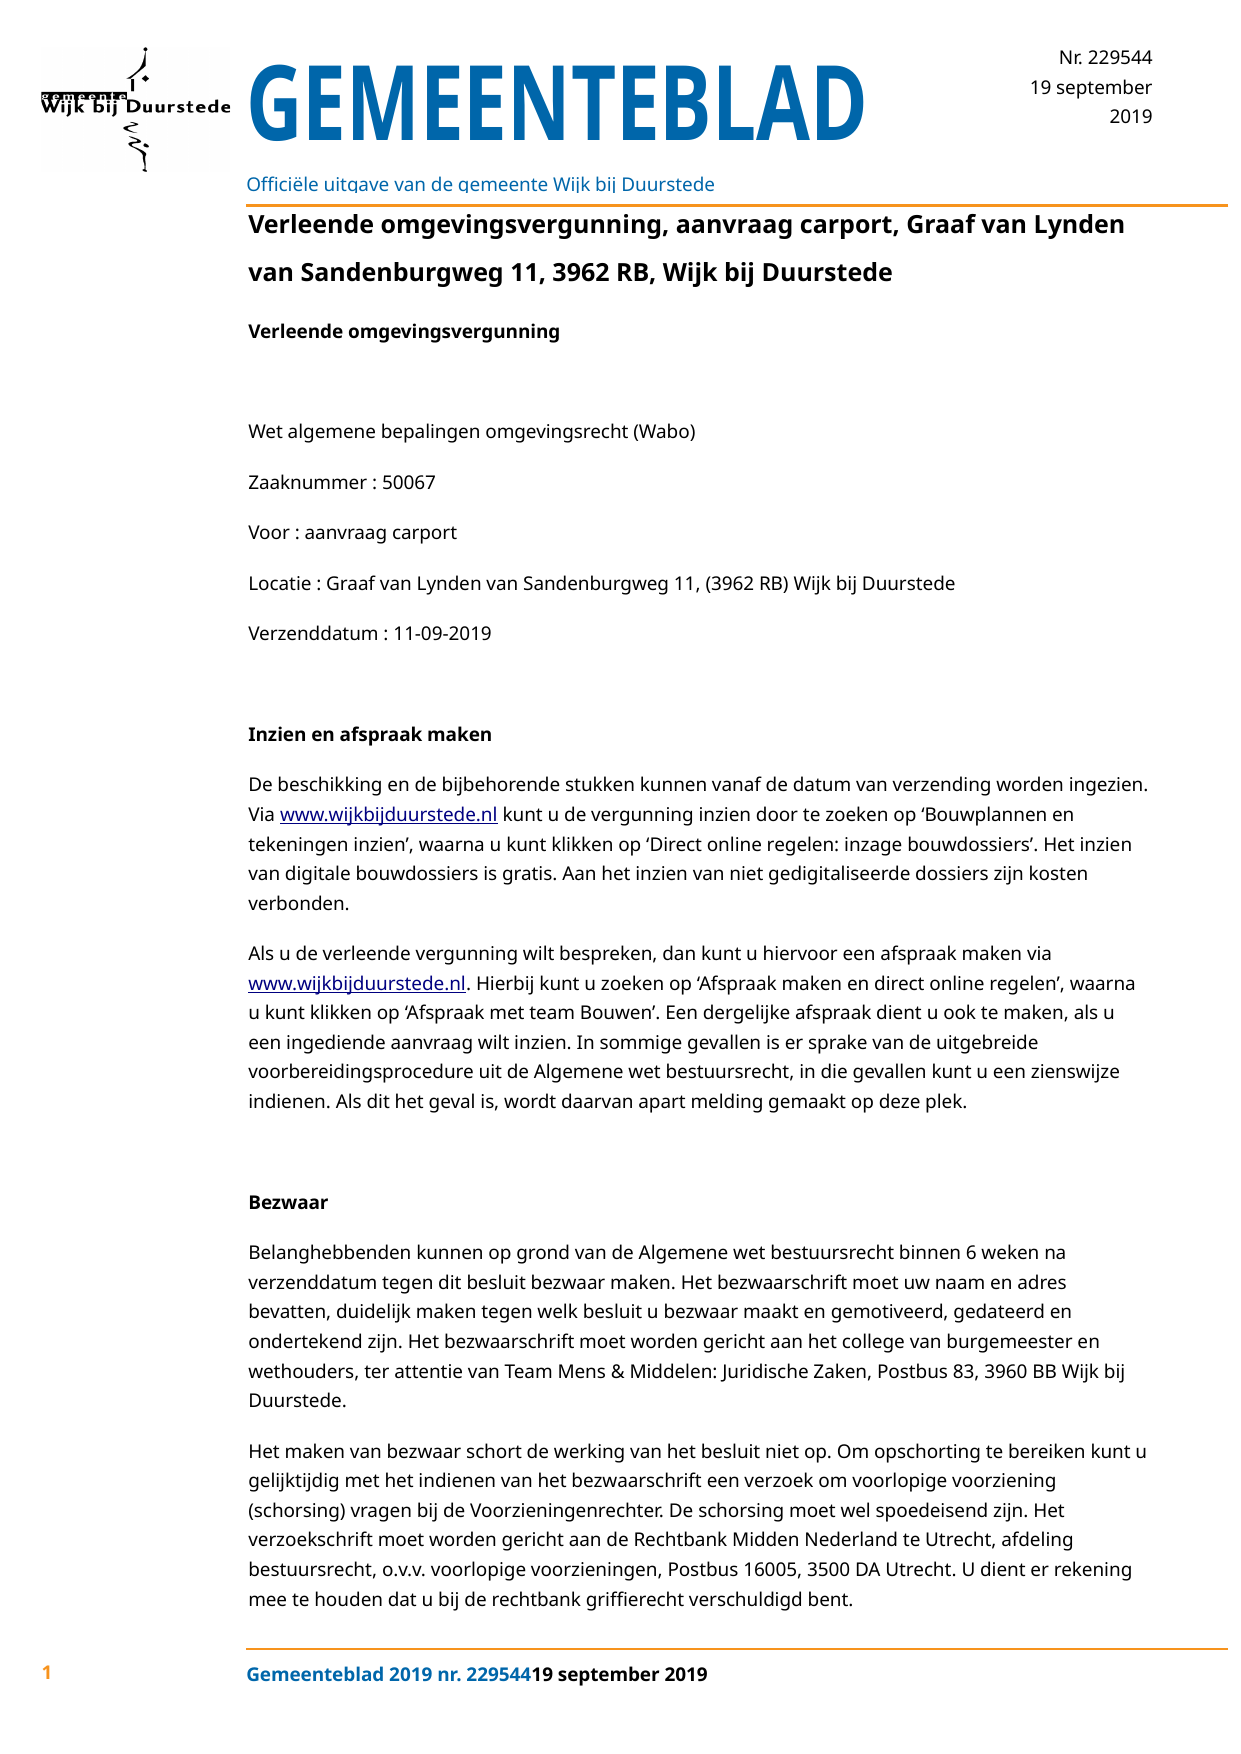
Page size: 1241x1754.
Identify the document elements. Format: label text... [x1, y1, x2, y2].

text Belanghebbenden kunnen op grond van de Algemene wet bestuursrecht binnen 6 weken na verzenddatum tegen dit besluit bezwaar maken. Het bezwaarschrift moet uw naam en adres bevatten, duidelijk maken tegen welk besluit u bezwaar maakt en gemotiveerd, gedateerd en ondertekend zijn. Het bezwaarschrift moet worden gericht aan het college van burgemeester en wethouders, ter attentie van Team Mens & Middelen: Juridische Zaken, Postbus 83, 3960 BB Wijk bij Duurstede. [248, 1239, 1152, 1413]
text Het maken van bezwaar schort de werking van het besluit niet op. Om opschorting te bereiken kunt u gelijktijdig met het indienen van het bezwaarschrift een verzoek om voorlopige voorziening (schorsing) vragen bij de Voorzieningenrechter. De schorsing moet wel spoedeisend zijn. Het verzoekschrift moet worden gericht aan de Rechtbank Midden Nederland te Utrecht, afdeling bestuursrecht, o.v.v. voorlopige voorzieningen, Postbus 16005, 3500 DA Utrecht. U dient er rekening mee te houden dat u bij de rechtbank griffierecht verschuldigd bent. [248, 1438, 1152, 1612]
text Voor : aanvraag carport [248, 519, 1152, 545]
text Locatie : Graaf van Lynden van Sandenburgweg 11, (3962 RB) Wijk bij Duurstede [248, 570, 1152, 596]
text Verleende omgevingsvergunning [248, 318, 1152, 344]
text Bezwaar [248, 1189, 1152, 1215]
text Inzien en afspraak maken [248, 721, 1152, 747]
picture [41, 47, 231, 172]
text Verzenddatum : 11-09-2019 [248, 620, 1152, 646]
text Wet algemene bepalingen omgevingsrecht (Wabo) [248, 419, 1152, 444]
text De beschikking en de bijbehorende stukken kunnen vanaf de datum van verzending worden ingezien. Via www.wijkbijduurstede.nl kunt u de vergunning inzien door te zoeken op ‘Bouwplannen en tekeningen inzien’, waarna u kunt klikken op ‘Direct online regelen: inzage bouwdossiers’. Het inzien van digitale bouwdossiers is gratis. Aan het inzien van niet gedigitaliseerde dossiers zijn kosten verbonden. [248, 772, 1152, 916]
text Verleende omgevingsvergunning, aanvraag carport, Graaf van Lynden van Sandenburgweg 11, 3962 RB, Wijk bij Duurstede [248, 207, 1152, 288]
text Zaaknummer : 50067 [248, 469, 1152, 495]
text Als u de verleende vergunning wilt bespreken, dan kunt u hiervoor een afspraak maken via www.wijkbijduurstede.nl. Hierbij kunt u zoeken op ‘Afspraak maken en direct online regelen’, waarna u kunt klikken op ‘Afspraak met team Bouwen’. Een dergelijke afspraak dient u ook te maken, als u een ingediende aanvraag wilt inzien. In sommige gevallen is er sprake van de uitgebreide voorbereidingsprocedure uit de Algemene wet bestuursrecht, in die gevallen kunt u een zienswijze indienen. Als dit het geval is, wordt daarvan apart melding gemaakt op deze plek. [248, 940, 1152, 1114]
